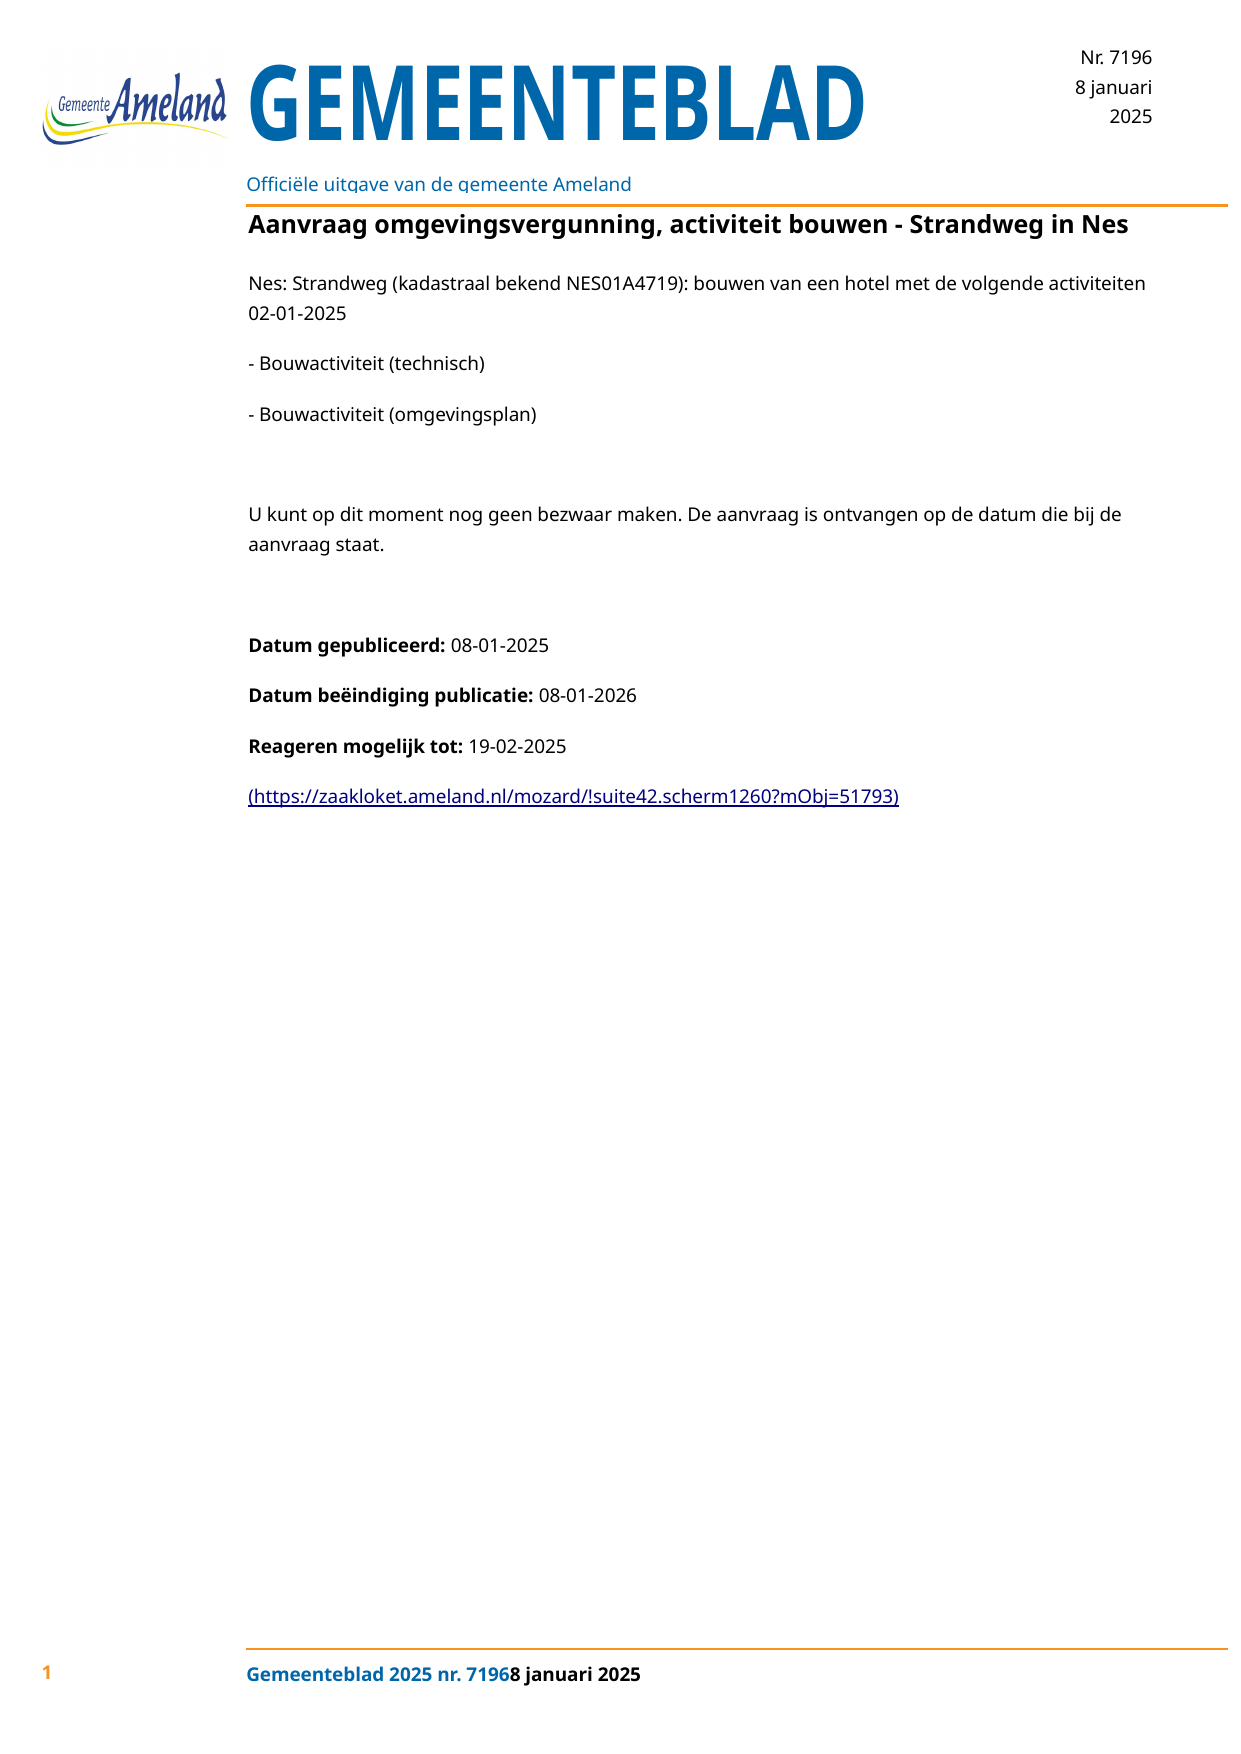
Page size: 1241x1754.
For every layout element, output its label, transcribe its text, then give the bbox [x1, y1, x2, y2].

picture [41, 47, 231, 172]
text Datum gepubliceerd: 08-01-2025 [248, 632, 1152, 658]
text Aanvraag omgevingsvergunning, activiteit bouwen - Strandweg in Nes [248, 207, 1152, 241]
text - Bouwactiviteit (omgevingsplan) [248, 401, 1152, 426]
text Nes: Strandweg (kadastraal bekend NES01A4719): bouwen van een hotel met de volgende activiteiten 02-01-2025 [248, 270, 1152, 326]
text Datum beëindiging publicatie: 08-01-2026 [248, 682, 1152, 708]
text U kunt op dit moment nog geen bezwaar maken. De aanvraag is ontvangen op de datum die bij de aanvraag staat. [248, 502, 1152, 557]
text (https://zaakloket.ameland.nl/mozard/!suite42.scherm1260?mObj=51793) [248, 783, 1152, 809]
text Reageren mogelijk tot: 19-02-2025 [248, 733, 1152, 758]
text - Bouwactiviteit (technisch) [248, 350, 1152, 376]
